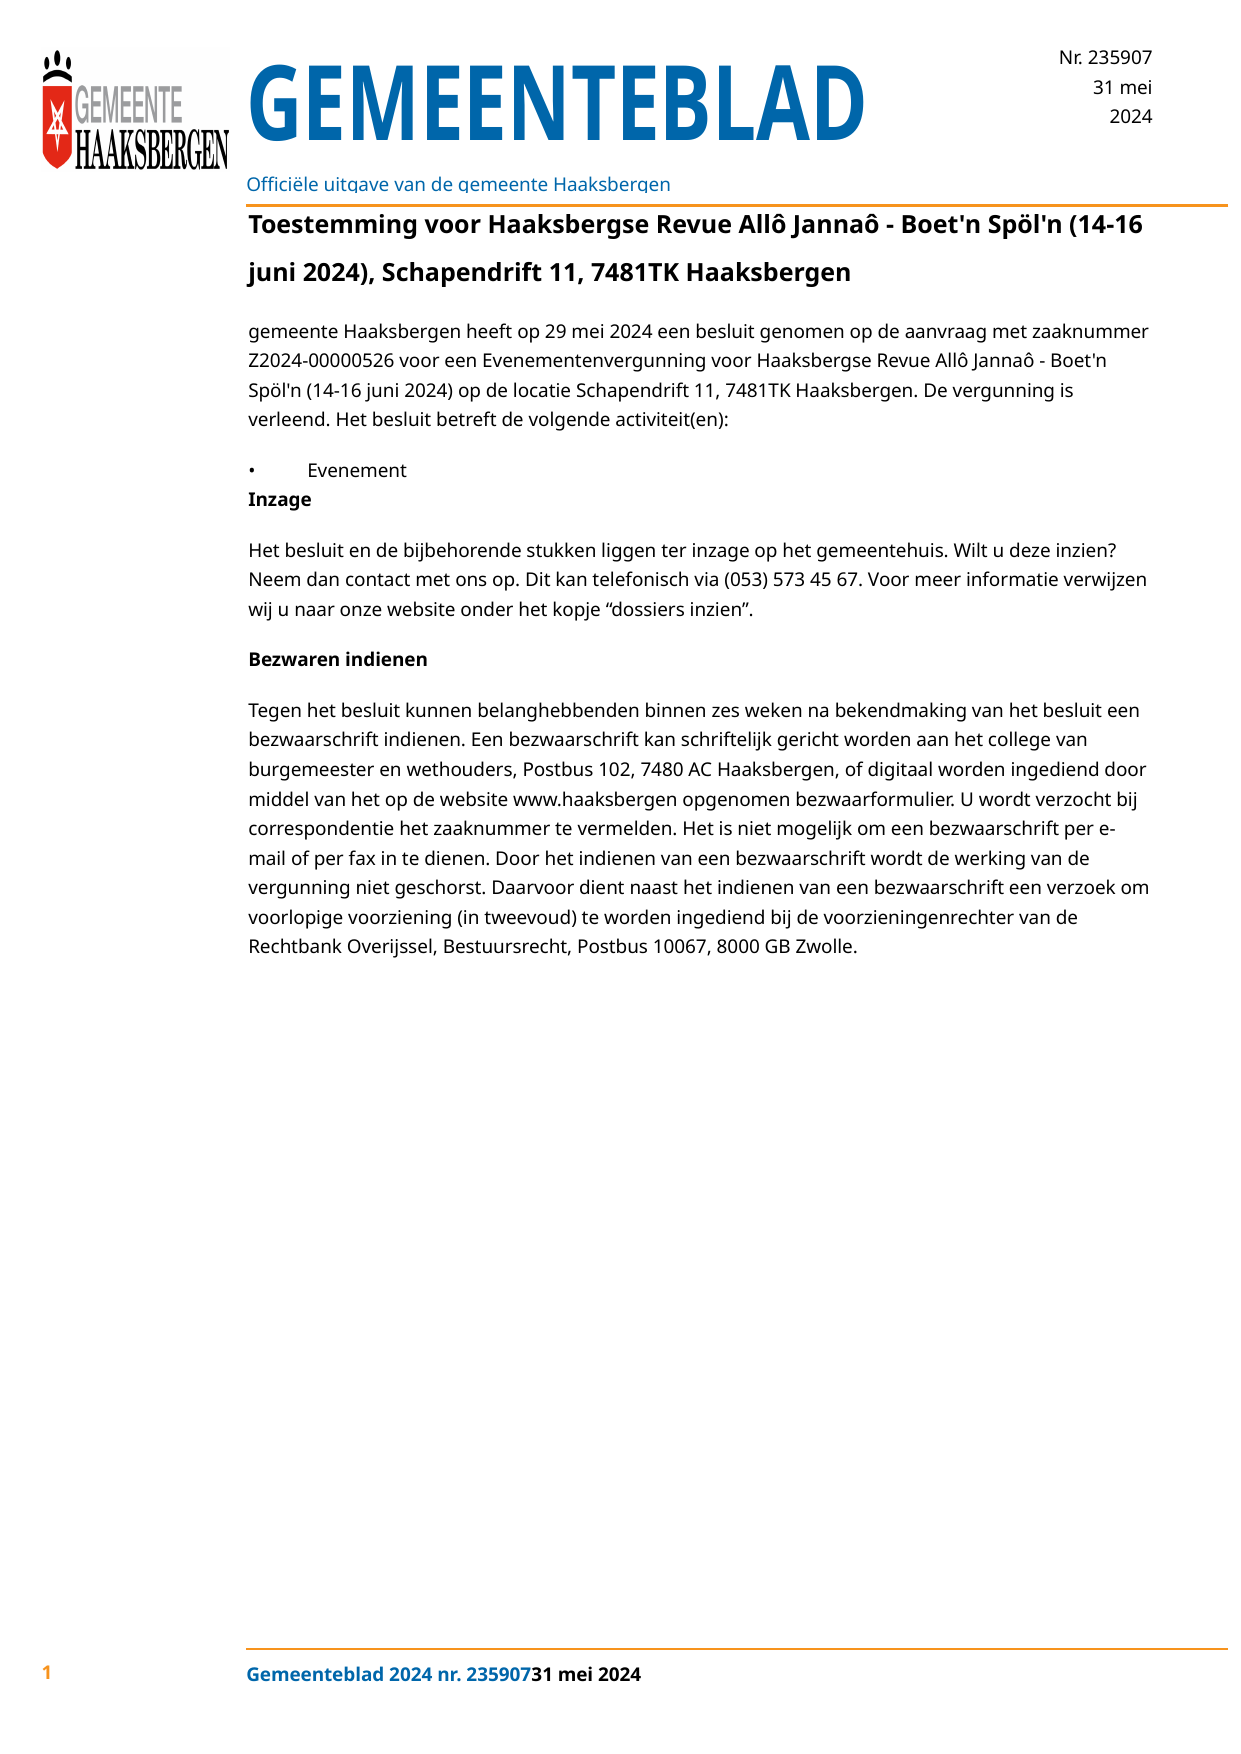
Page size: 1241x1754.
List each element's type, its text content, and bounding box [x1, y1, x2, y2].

text Tegen het besluit kunnen belanghebbenden binnen zes weken na bekendmaking van het besluit een bezwaarschrift indienen. Een bezwaarschrift kan schriftelijk gericht worden aan het college van burgemeester en wethouders, Postbus 102, 7480 AC Haaksbergen, of digitaal worden ingediend door middel van het op de website www.haaksbergen opgenomen bezwaarformulier. U wordt verzocht bij correspondentie het zaaknummer te vermelden. Het is niet mogelijk om een bezwaarschrift per e-mail of per fax in te dienen. Door het indienen van een bezwaarschrift wordt de werking van de vergunning niet geschorst. Daarvoor dient naast het indienen van een bezwaarschrift een verzoek om voorlopige voorziening (in tweevoud) te worden ingediend bij de voorzieningenrechter van de Rechtbank Overijssel, Bestuursrecht, Postbus 10067, 8000 GB Zwolle. [248, 697, 1152, 959]
text Het besluit en de bijbehorende stukken liggen ter inzage op het gemeentehuis. Wilt u deze inzien? Neem dan contact met ons op. Dit kan telefonisch via (053) 573 45 67. Voor meer informatie verwijzen wij u naar onze website onder het kopje “dossiers inzien”. [248, 537, 1152, 622]
text gemeente Haaksbergen heeft op 29 mei 2024 een besluit genomen op de aanvraag met zaaknummer Z2024-00000526 voor een Evenementenvergunning voor Haaksbergse Revue Allô Jannaô - Boet'n Spöl'n (14-16 juni 2024) op de locatie Schapendrift 11, 7481TK Haaksbergen. De vergunning is verleend. Het besluit betreft de volgende activiteit(en): [248, 318, 1152, 432]
text Inzage [248, 487, 1152, 512]
text Bezwaren indienen [248, 647, 1152, 672]
text Toestemming voor Haaksbergse Revue Allô Jannaô - Boet'n Spöl'n (14-16 juni 2024), Schapendrift 11, 7481TK Haaksbergen [248, 207, 1152, 288]
picture [41, 47, 231, 172]
list Evenement [248, 457, 1152, 483]
